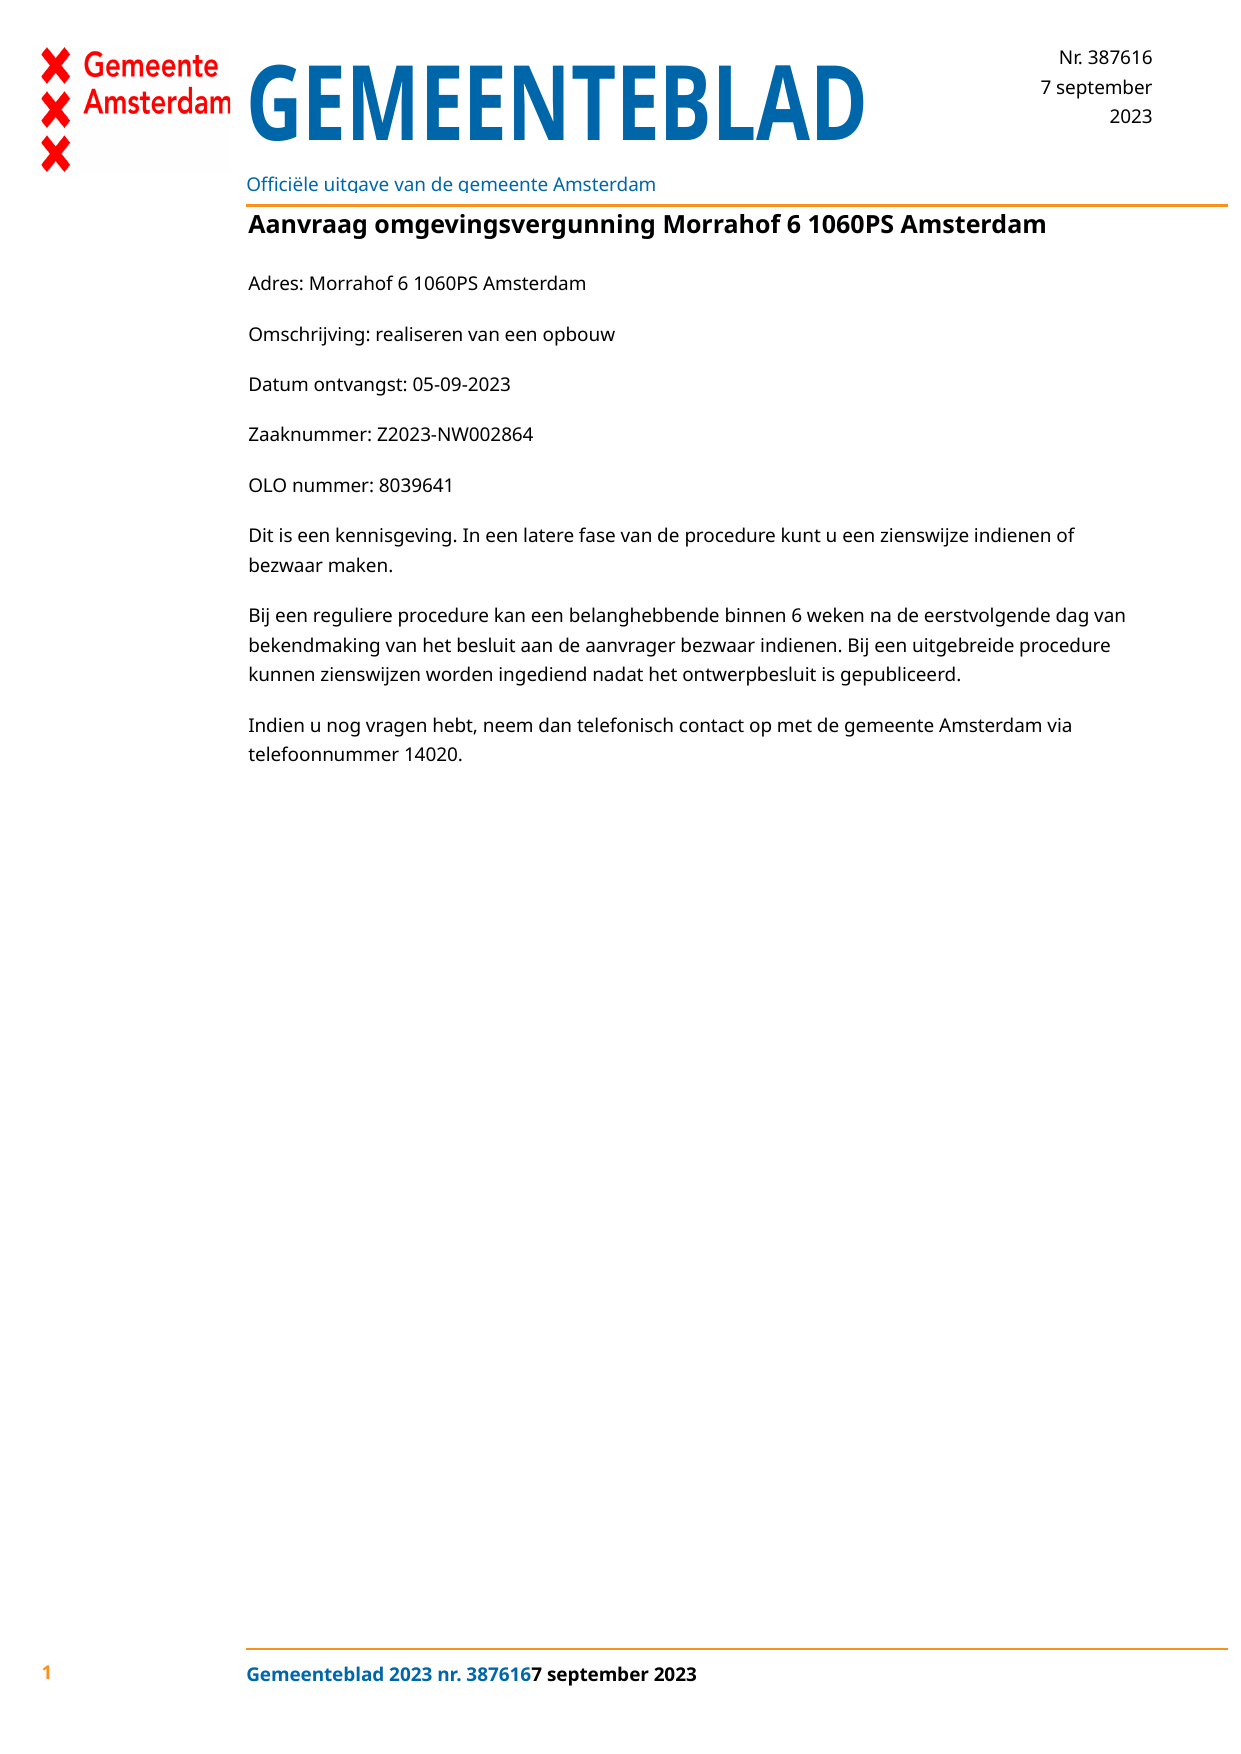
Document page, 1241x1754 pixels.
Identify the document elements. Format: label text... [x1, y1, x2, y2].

text Dit is een kennisgeving. In een latere fase van de procedure kunt u een zienswijze indienen of bezwaar maken. [248, 522, 1152, 578]
text Datum ontvangst: 05-09-2023 [248, 371, 1152, 397]
text Zaaknummer: Z2023-NW002864 [248, 422, 1152, 447]
text Bij een reguliere procedure kan een belanghebbende binnen 6 weken na de eerstvolgende dag van bekendmaking van het besluit aan de aanvrager bezwaar indienen. Bij een uitgebreide procedure kunnen zienswijzen worden ingediend nadat het ontwerpbesluit is gepubliceerd. [248, 602, 1152, 687]
text Adres: Morrahof 6 1060PS Amsterdam [248, 270, 1152, 296]
text Omschrijving: realiseren van een opbouw [248, 321, 1152, 346]
text Aanvraag omgevingsvergunning Morrahof 6 1060PS Amsterdam [248, 207, 1152, 241]
picture [41, 47, 231, 172]
text OLO nummer: 8039641 [248, 472, 1152, 498]
text Indien u nog vragen hebt, neem dan telefonisch contact op met de gemeente Amsterdam via telefoonnummer 14020. [248, 712, 1152, 767]
